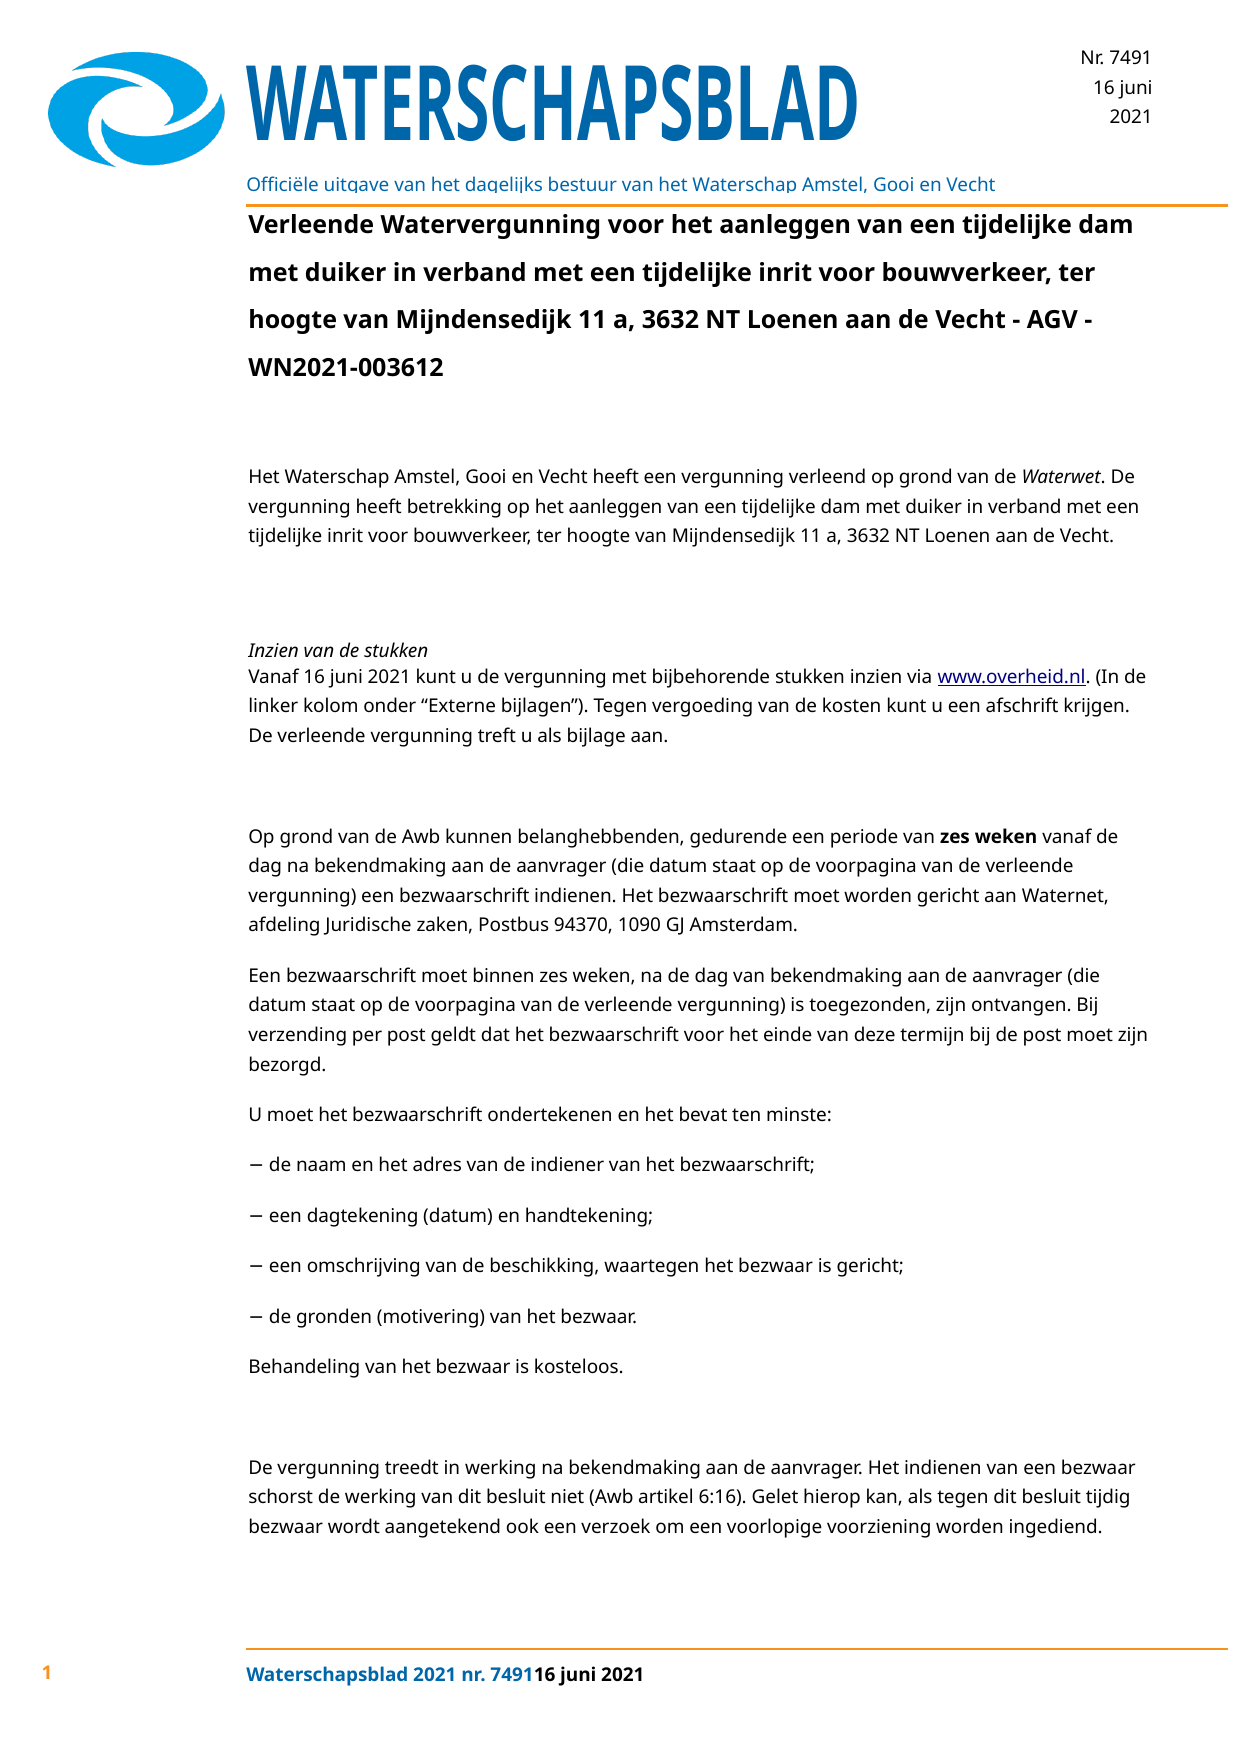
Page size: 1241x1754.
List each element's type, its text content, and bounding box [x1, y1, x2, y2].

text Behandeling van het bezwaar is kosteloos. [248, 1353, 1152, 1379]
text − een dagtekening (datum) en handtekening; [248, 1202, 1152, 1228]
text Inzien van de stukken [248, 637, 1152, 663]
text Verleende Watervergunning voor het aanleggen van een tijdelijke dam met duiker in verband met een tijdelijke inrit voor bouwverkeer, ter hoogte van Mijndensedijk 11 a, 3632 NT Loenen aan de Vecht - AGV - WN2021-003612 [248, 207, 1152, 384]
text Vanaf 16 juni 2021 kunt u de vergunning met bijbehorende stukken inzien via www.overheid.nl. (In de linker kolom onder “Externe bijlagen”). Tegen vergoeding van de kosten kunt u een afschrift krijgen. De verleende vergunning treft u als bijlage aan. [248, 663, 1152, 748]
text U moet het bezwaarschrift ondertekenen en het bevat ten minste: [248, 1101, 1152, 1127]
text Een bezwaarschrift moet binnen zes weken, na de dag van bekendmaking aan de aanvrager (die datum staat op de voorpagina van de verleende vergunning) is toegezonden, zijn ontvangen. Bij verzending per post geldt dat het bezwaarschrift voor het einde van deze termijn bij de post moet zijn bezorgd. [248, 962, 1152, 1076]
text − de naam en het adres van de indiener van het bezwaarschrift; [248, 1152, 1152, 1177]
picture [41, 47, 231, 172]
text Op grond van de Awb kunnen belanghebbenden, gedurende een periode van zes weken vanaf de dag na bekendmaking aan de aanvrager (die datum staat op de voorpagina van de verleende vergunning) een bezwaarschrift indienen. Het bezwaarschrift moet worden gericht aan Waternet, afdeling Juridische zaken, Postbus 94370, 1090 GJ Amsterdam. [248, 823, 1152, 937]
text De vergunning treedt in werking na bekendmaking aan de aanvrager. Het indienen van een bezwaar schorst de werking van dit besluit niet (Awb artikel 6:16). Gelet hierop kan, als tegen dit besluit tijdig bezwaar wordt aangetekend ook een verzoek om een voorlopige voorziening worden ingediend. [248, 1454, 1152, 1539]
text − een omschrijving van de beschikking, waartegen het bezwaar is gericht; [248, 1252, 1152, 1278]
text Het Waterschap Amstel, Gooi en Vecht heeft een vergunning verleend op grond van de Waterwet. De vergunning heeft betrekking op het aanleggen van een tijdelijke dam met duiker in verband met een tijdelijke inrit voor bouwverkeer, ter hoogte van Mijndensedijk 11 a, 3632 NT Loenen aan de Vecht. [248, 463, 1152, 548]
text − de gronden (motivering) van het bezwaar. [248, 1303, 1152, 1328]
